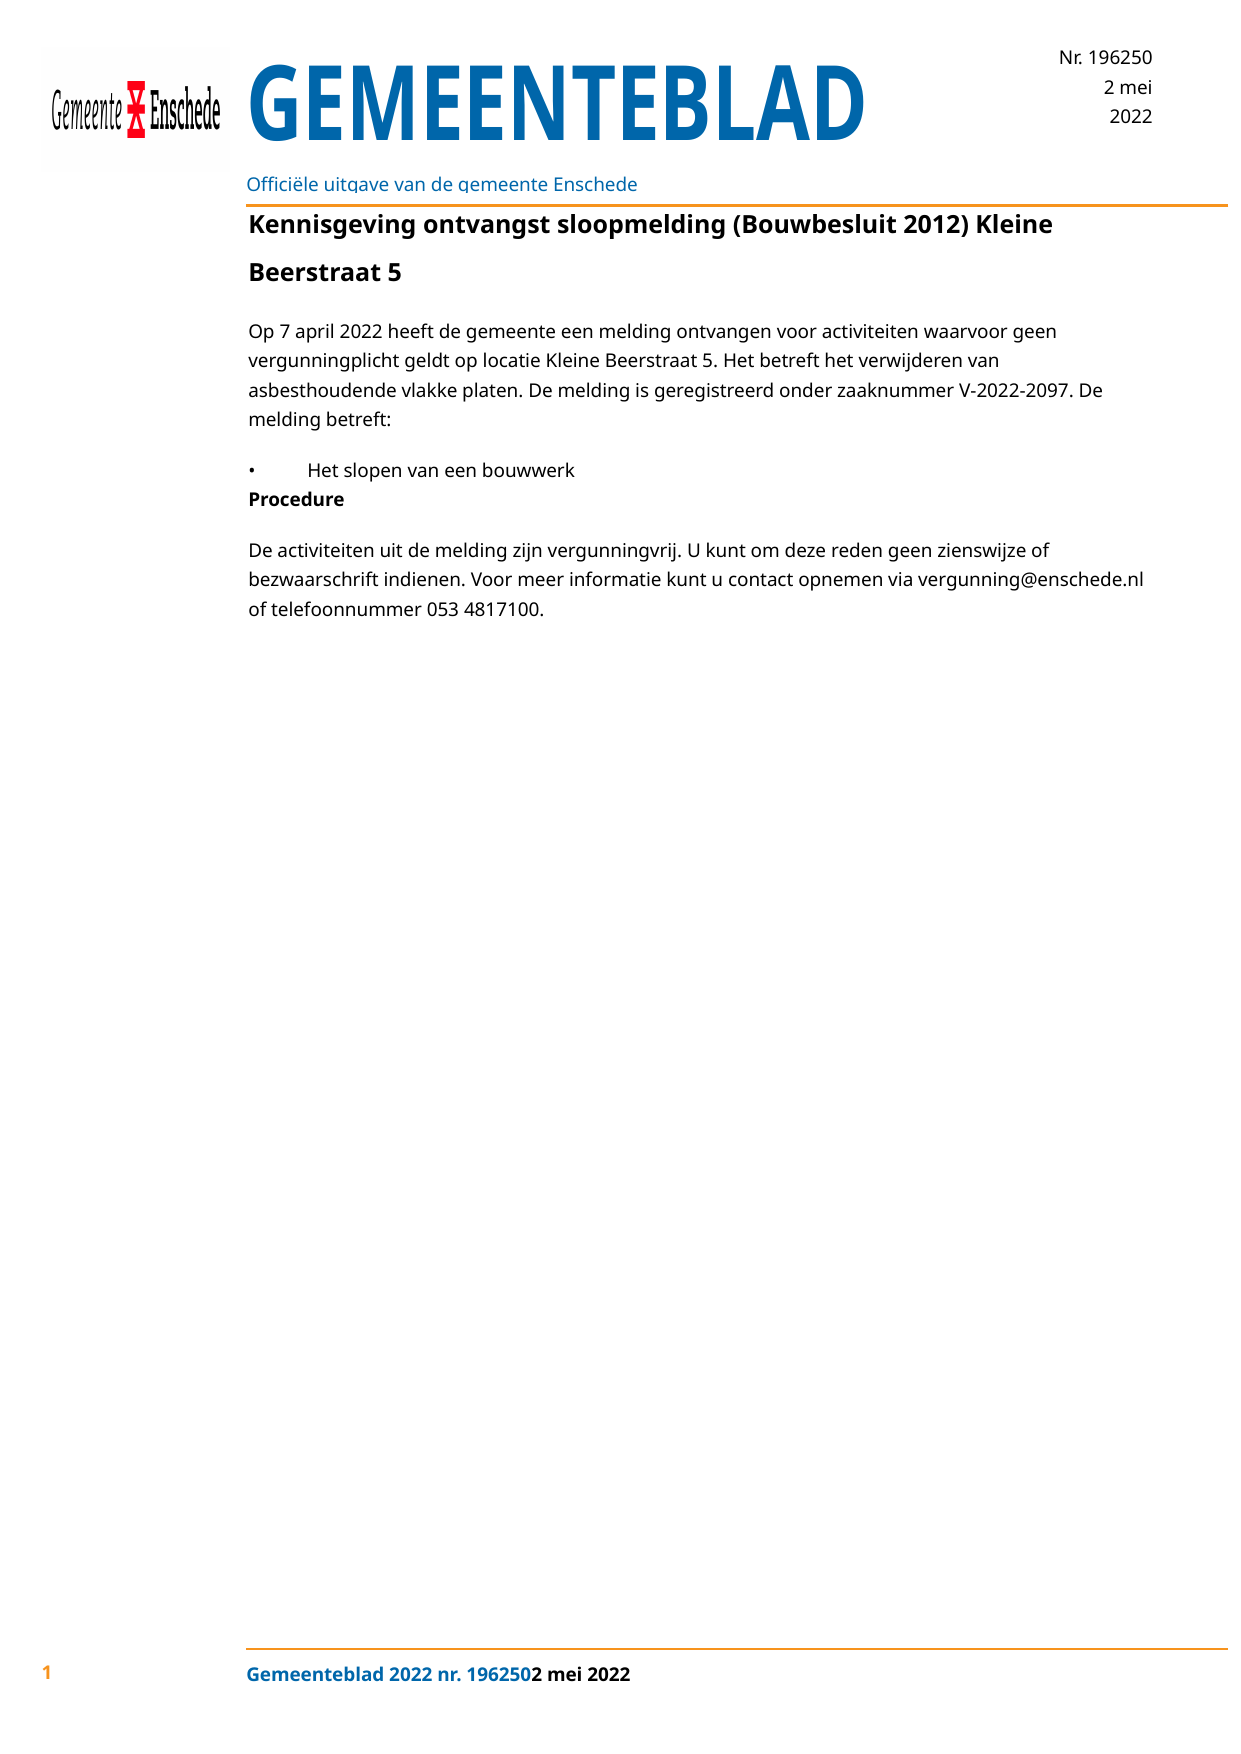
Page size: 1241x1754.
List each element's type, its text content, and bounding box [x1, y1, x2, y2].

picture [41, 47, 231, 172]
text Op 7 april 2022 heeft de gemeente een melding ontvangen voor activiteiten waarvoor geen vergunningplicht geldt op locatie Kleine Beerstraat 5. Het betreft het verwijderen van asbesthoudende vlakke platen. De melding is geregistreerd onder zaaknummer V-2022-2097. De melding betreft: [248, 318, 1152, 432]
text Procedure [248, 487, 1152, 512]
list Het slopen van een bouwwerk [248, 457, 1152, 483]
text Kennisgeving ontvangst sloopmelding (Bouwbesluit 2012) Kleine Beerstraat 5 [248, 207, 1152, 288]
text De activiteiten uit de melding zijn vergunningvrij. U kunt om deze reden geen zienswijze of bezwaarschrift indienen. Voor meer informatie kunt u contact opnemen via vergunning@enschede.nl of telefoonnummer 053 4817100. [248, 537, 1152, 622]
